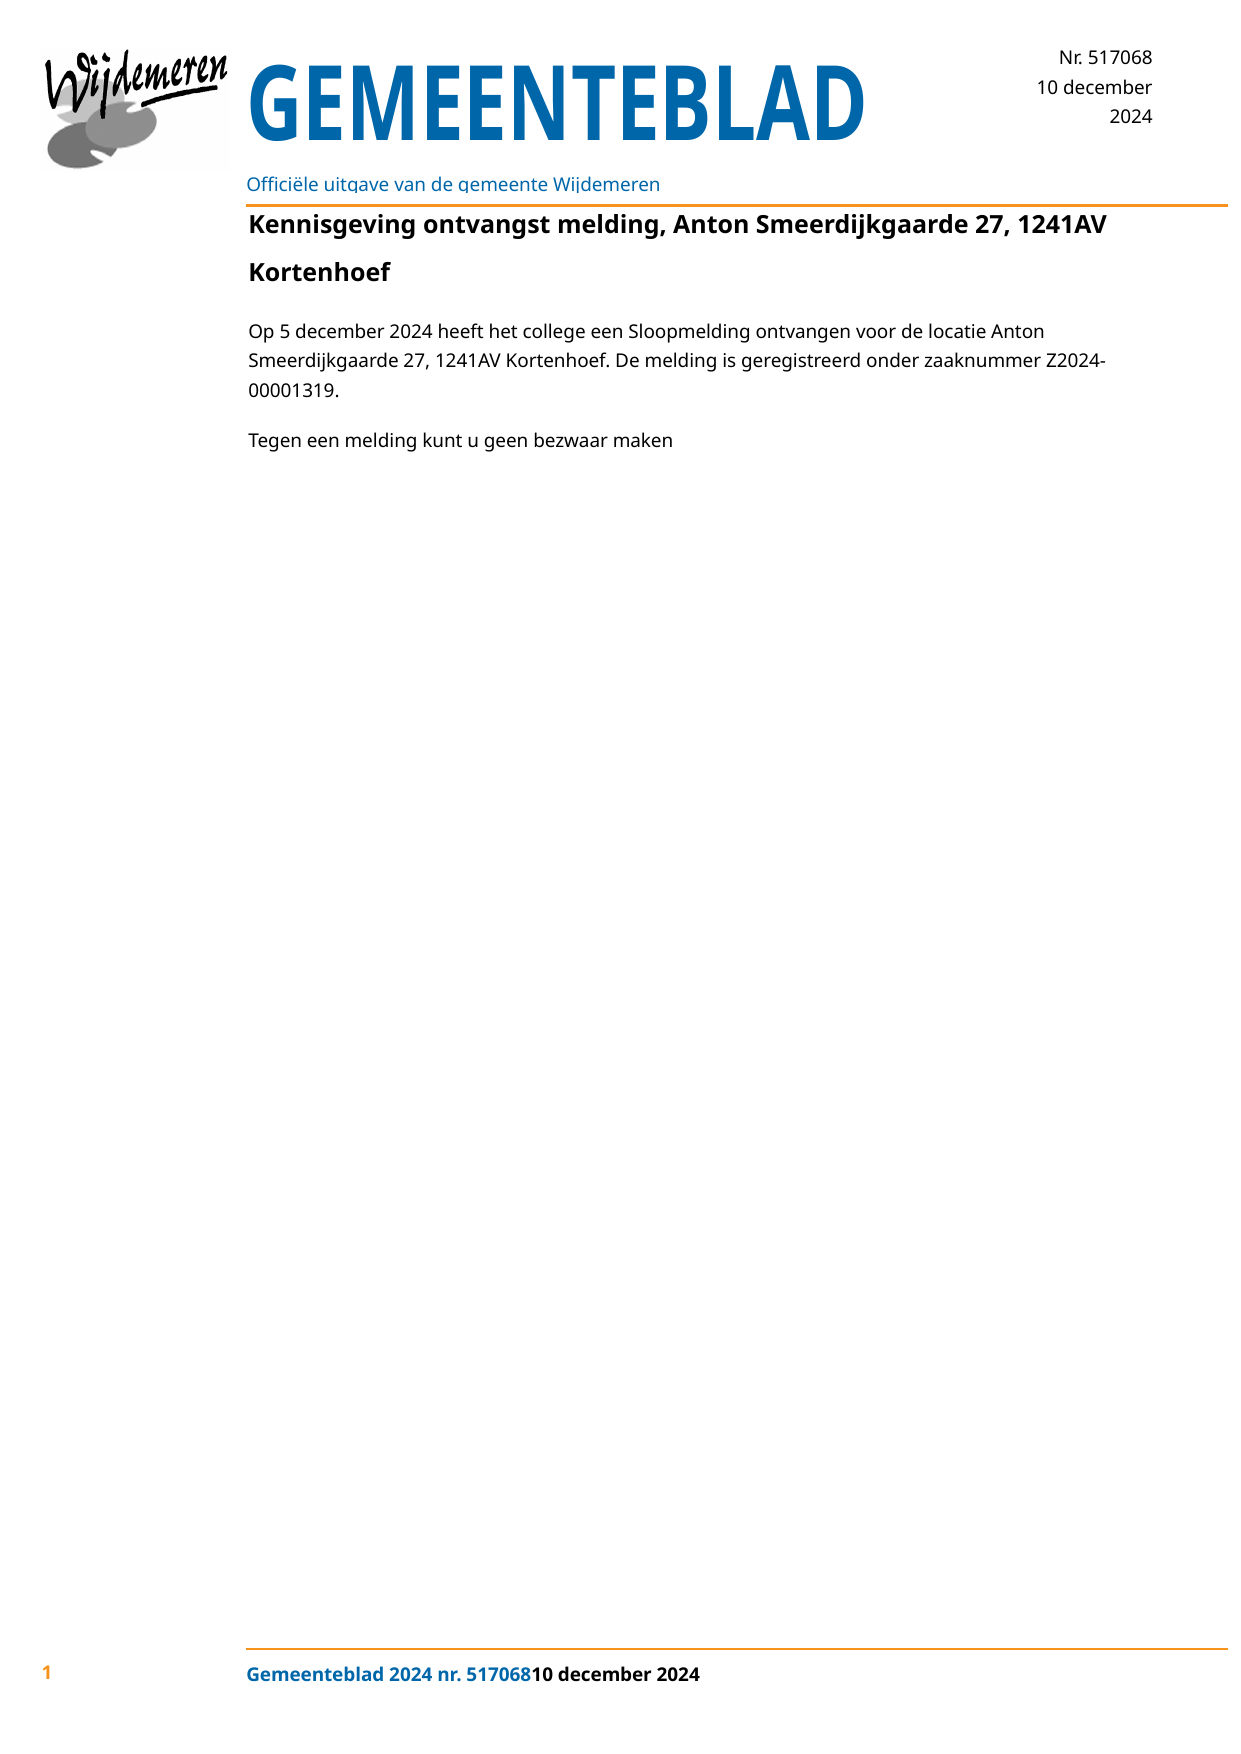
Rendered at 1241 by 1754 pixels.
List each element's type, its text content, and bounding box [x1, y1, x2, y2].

text Tegen een melding kunt u geen bezwaar maken [248, 427, 1152, 453]
picture [41, 47, 231, 172]
text Kennisgeving ontvangst melding, Anton Smeerdijkgaarde 27, 1241AV Kortenhoef [248, 207, 1152, 288]
text Op 5 december 2024 heeft het college een Sloopmelding ontvangen voor de locatie Anton Smeerdijkgaarde 27, 1241AV Kortenhoef. De melding is geregistreerd onder zaaknummer Z2024-00001319. [248, 318, 1152, 403]
